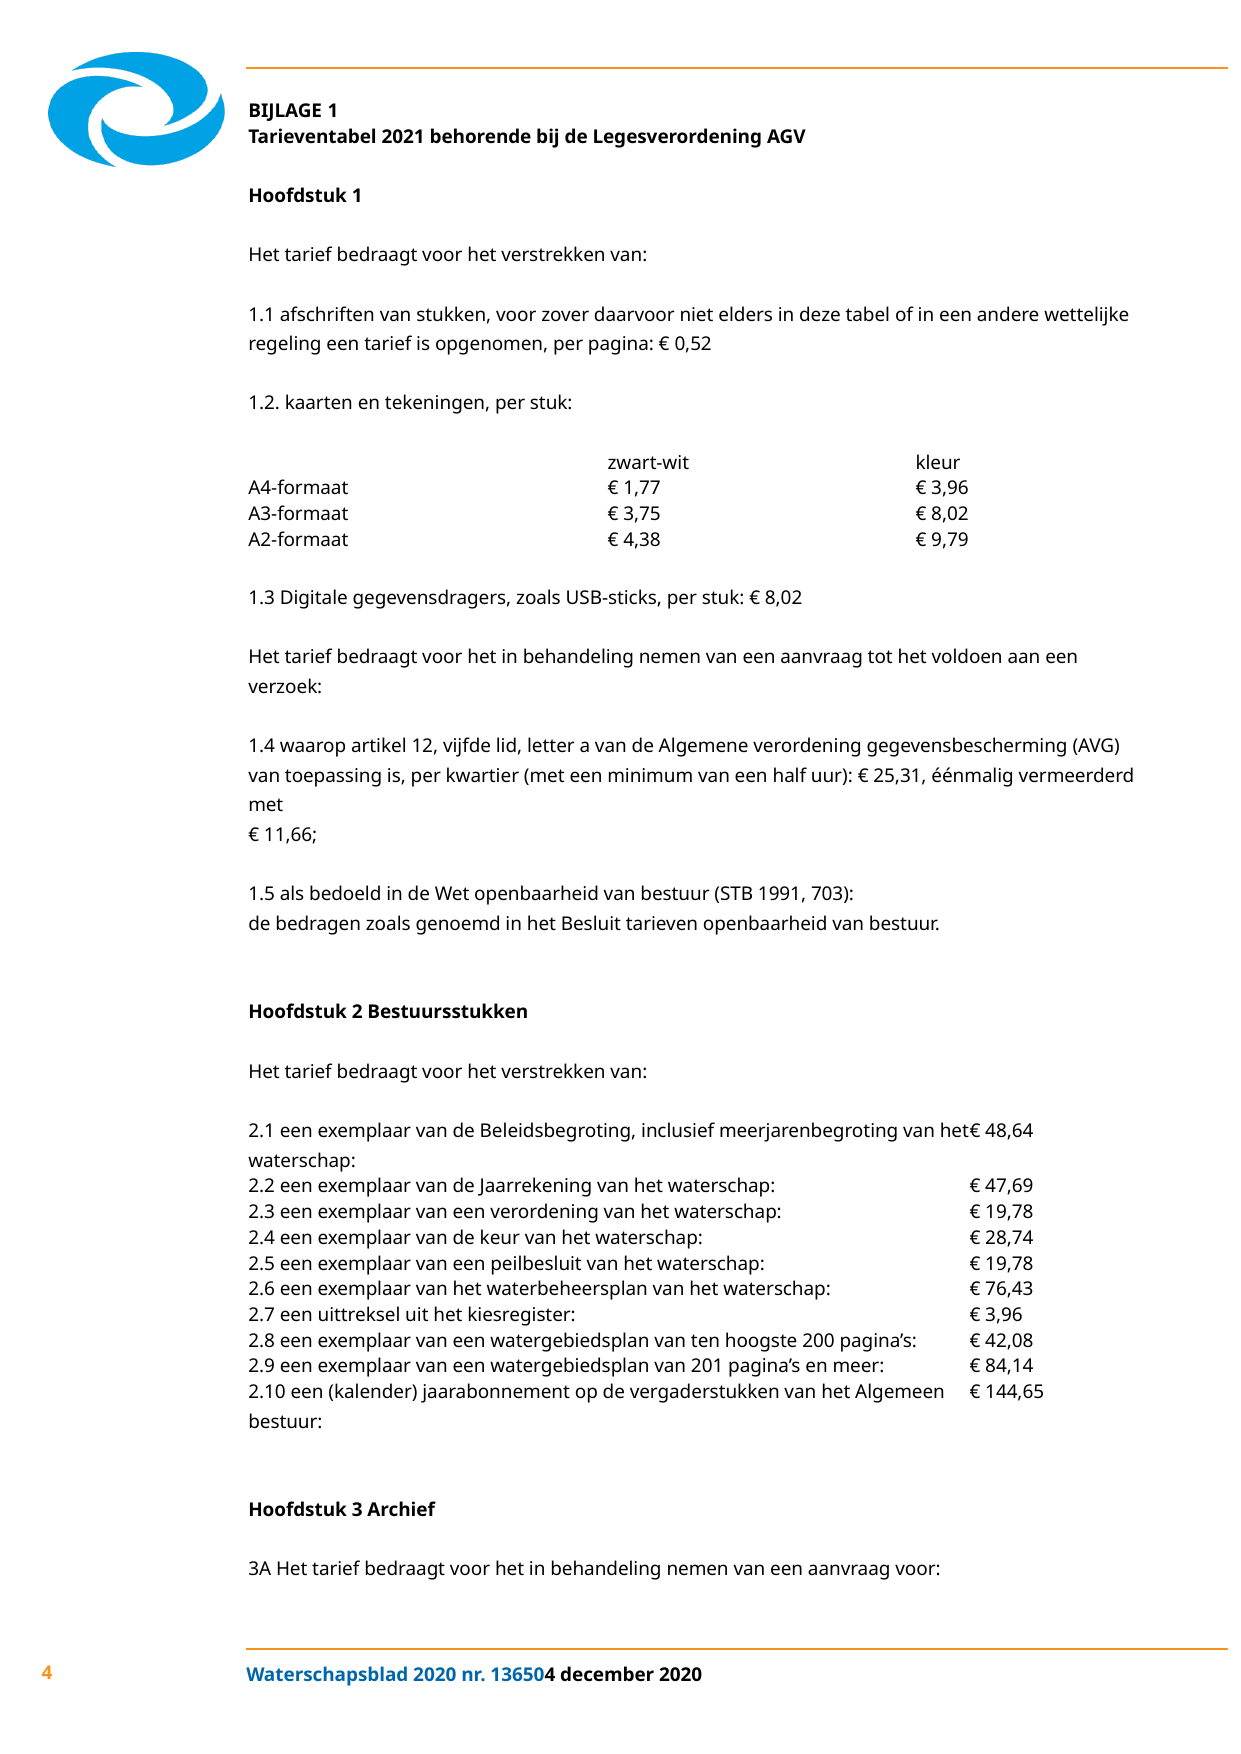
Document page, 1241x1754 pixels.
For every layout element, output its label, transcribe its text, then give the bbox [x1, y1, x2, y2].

table_cell 2.3 een exemplaar van een verordening van het waterschap: [248, 1198, 969, 1224]
text 1.4 waarop artikel 12, vijfde lid, letter a van de Algemene verordening gegevensbescherming (AVG) van toepassing is, per kwartier (met een minimum van een half uur): € 25,31, éénmalig vermeerderd met [248, 732, 1152, 817]
table_cell € 84,14 [969, 1353, 1152, 1378]
text Het tarief bedraagt voor het in behandeling nemen van een aanvraag tot het voldoen aan een verzoek: [248, 644, 1152, 699]
table_cell € 3,75 [608, 500, 915, 526]
table_cell 2.7 een uittreksel uit het kiesregister: [248, 1301, 969, 1327]
table_cell 2.4 een exemplaar van de keur van het waterschap: [248, 1224, 969, 1250]
table_header 2.1 een exemplaar van de Beleidsbegroting, inclusief meerjarenbegroting van het waterschap: [248, 1117, 969, 1172]
table_cell € 144,65 [969, 1378, 1152, 1434]
table_cell € 3,96 [915, 475, 1152, 500]
table_cell 2.10 een (kalender) jaarabonnement op de vergaderstukken van het Algemeen bestuur: [248, 1378, 969, 1434]
table_cell € 42,08 [969, 1327, 1152, 1353]
text Hoofdstuk 1 [248, 182, 1152, 208]
table_cell € 47,69 [969, 1173, 1152, 1198]
text Tarieventabel 2021 behorende bij de Legesverordening AGV [248, 123, 1152, 149]
text € 11,66; [248, 821, 1152, 847]
table_cell A2-formaat [248, 526, 607, 552]
table_header € 48,64 [969, 1117, 1152, 1172]
table_cell € 3,96 [969, 1301, 1152, 1327]
text Het tarief bedraagt voor het verstrekken van: [248, 242, 1152, 267]
table_cell 2.6 een exemplaar van het waterbeheersplan van het waterschap: [248, 1275, 969, 1301]
table_cell 2.2 een exemplaar van de Jaarrekening van het waterschap: [248, 1173, 969, 1198]
table_header kleur [915, 449, 1152, 474]
text Hoofdstuk 3 Archief [248, 1496, 1152, 1522]
table_cell € 19,78 [969, 1198, 1152, 1224]
table_cell € 28,74 [969, 1224, 1152, 1250]
table_cell 2.5 een exemplaar van een peilbesluit van het waterschap: [248, 1250, 969, 1275]
table_cell 2.9 een exemplaar van een watergebiedsplan van 201 pagina’s en meer: [248, 1353, 969, 1378]
table_header zwart-wit [608, 449, 915, 474]
picture [41, 47, 231, 172]
table_cell 2.8 een exemplaar van een watergebiedsplan van ten hoogste 200 pagina’s: [248, 1327, 969, 1353]
table_header [248, 449, 607, 474]
text 1.3 Digitale gegevensdragers, zoals USB-sticks, per stuk: € 8,02 [248, 584, 1152, 610]
text de bedragen zoals genoemd in het Besluit tarieven openbaarheid van bestuur. [248, 910, 1152, 936]
text 1.2. kaarten en tekeningen, per stuk: [248, 389, 1152, 415]
table_cell € 1,77 [608, 475, 915, 500]
text Hoofdstuk 2 Bestuursstukken [248, 999, 1152, 1024]
table_cell € 4,38 [608, 526, 915, 552]
text 3A Het tarief bedraagt voor het in behandeling nemen van een aanvraag voor: [248, 1555, 1152, 1581]
table_cell A4-formaat [248, 475, 607, 500]
table_cell € 19,78 [969, 1250, 1152, 1275]
text BIJLAGE 1 [248, 95, 1152, 123]
table_cell A3-formaat [248, 500, 607, 526]
table_cell € 9,79 [915, 526, 1152, 552]
table_cell € 76,43 [969, 1275, 1152, 1301]
table_cell € 8,02 [915, 500, 1152, 526]
text 1.5 als bedoeld in de Wet openbaarheid van bestuur (STB 1991, 703): [248, 880, 1152, 906]
text Het tarief bedraagt voor het verstrekken van: [248, 1058, 1152, 1084]
text 1.1 afschriften van stukken, voor zover daarvoor niet elders in deze tabel of in een andere wettelijke regeling een tarief is opgenomen, per pagina: € 0,52 [248, 301, 1152, 356]
